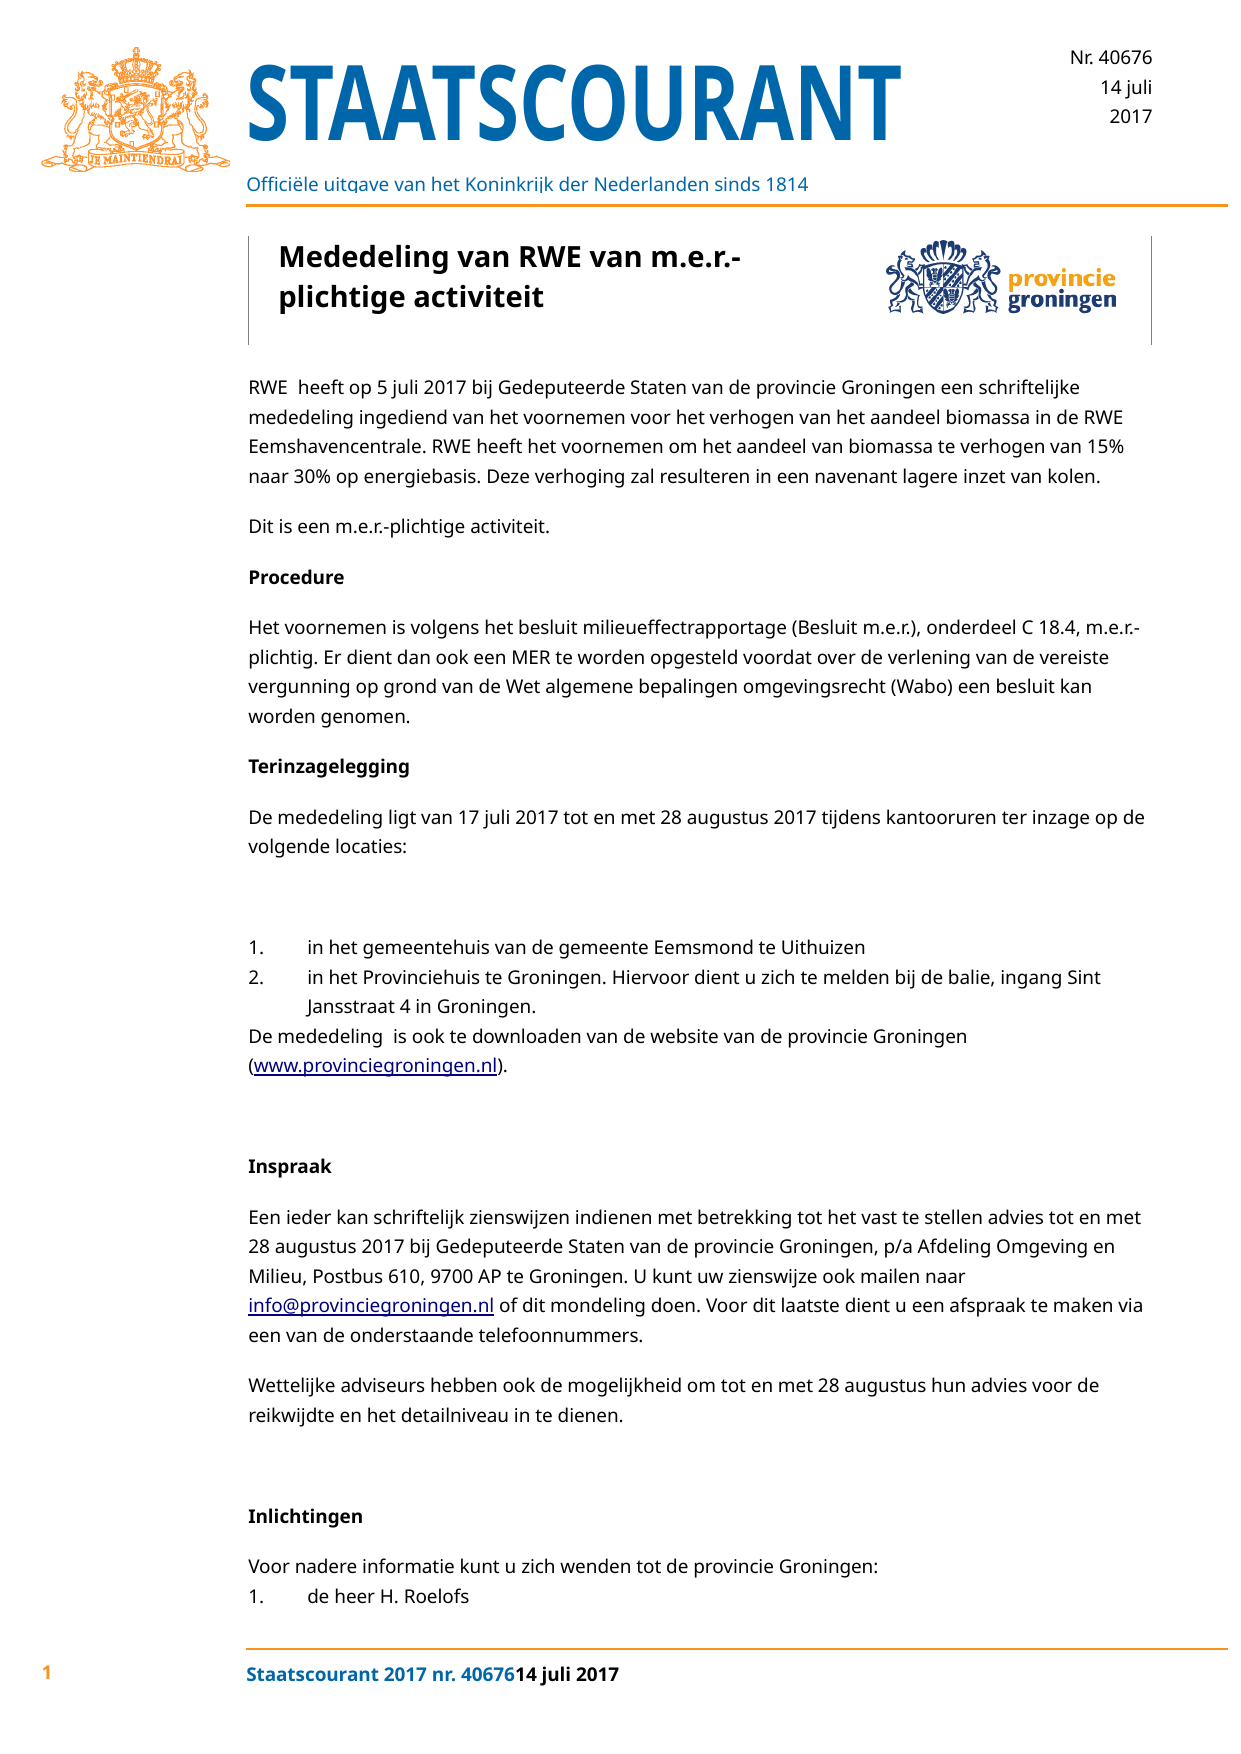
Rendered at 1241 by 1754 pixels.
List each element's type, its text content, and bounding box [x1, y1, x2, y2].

list in het gemeentehuis van de gemeente Eemsmond te Uithuizen [248, 934, 1152, 960]
text Dit is een m.e.r.-plichtige activiteit. [248, 513, 1152, 539]
text RWE heeft op 5 juli 2017 bij Gedeputeerde Staten van de provincie Groningen een schriftelijke mededeling ingediend van het voornemen voor het verhogen van het aandeel biomassa in de RWE Eemshavencentrale. RWE heeft het voornemen om het aandeel van biomassa te verhogen van 15% naar 30% op energiebasis. Deze verhoging zal resulteren in een navenant lagere inzet van kolen. [248, 374, 1152, 489]
text Inlichtingen [248, 1503, 1152, 1529]
text De mededeling is ook te downloaden van de website van de provincie Groningen (www.provinciegroningen.nl). [248, 1023, 1152, 1078]
text Een ieder kan schriftelijk zienswijzen indienen met betrekking tot het vast te stellen advies tot en met 28 augustus 2017 bij Gedeputeerde Staten van de provincie Groningen, p/a Afdeling Omgeving en Milieu, Postbus 610, 9700 AP te Groningen. U kunt uw zienswijze ook mailen naar info@provinciegroningen.nl of dit mondeling doen. Voor dit laatste dient u een afspraak te maken via een van de onderstaande telefoonnummers. [248, 1204, 1152, 1348]
text Inspraak [248, 1153, 1152, 1179]
text Voor nadere informatie kunt u zich wenden tot de provincie Groningen: [248, 1553, 1152, 1579]
table_header Mededeling van RWE van m.e.r.-plichtige activiteit [249, 236, 850, 345]
text Wettelijke adviseurs hebben ook de mogelijkheid om tot en met 28 augustus hun advies voor de reikwijdte en het detailniveau in te dienen. [248, 1373, 1152, 1428]
text Het voornemen is volgens het besluit milieueffectrapportage (Besluit m.e.r.), onderdeel C 18.4, m.e.r.-plichtig. Er dient dan ook een MER te worden opgesteld voordat over de verlening van de vereiste vergunning op grond van de Wet algemene bepalingen omgevingsrecht (Wabo) een besluit kan worden genomen. [248, 614, 1152, 729]
picture [41, 47, 231, 172]
table_header [850, 236, 1151, 345]
text Procedure [248, 564, 1152, 589]
text Terinzagelegging [248, 753, 1152, 779]
list in het Provinciehuis te Groningen. Hiervoor dient u zich te melden bij de balie, ingang Sint Jansstraat 4 in Groningen. [248, 964, 1152, 1019]
list de heer H. Roelofs [248, 1583, 1152, 1609]
picture [882, 236, 1119, 316]
text De mededeling ligt van 17 juli 2017 tot en met 28 augustus 2017 tijdens kantooruren ter inzage op de volgende locaties: [248, 804, 1152, 859]
